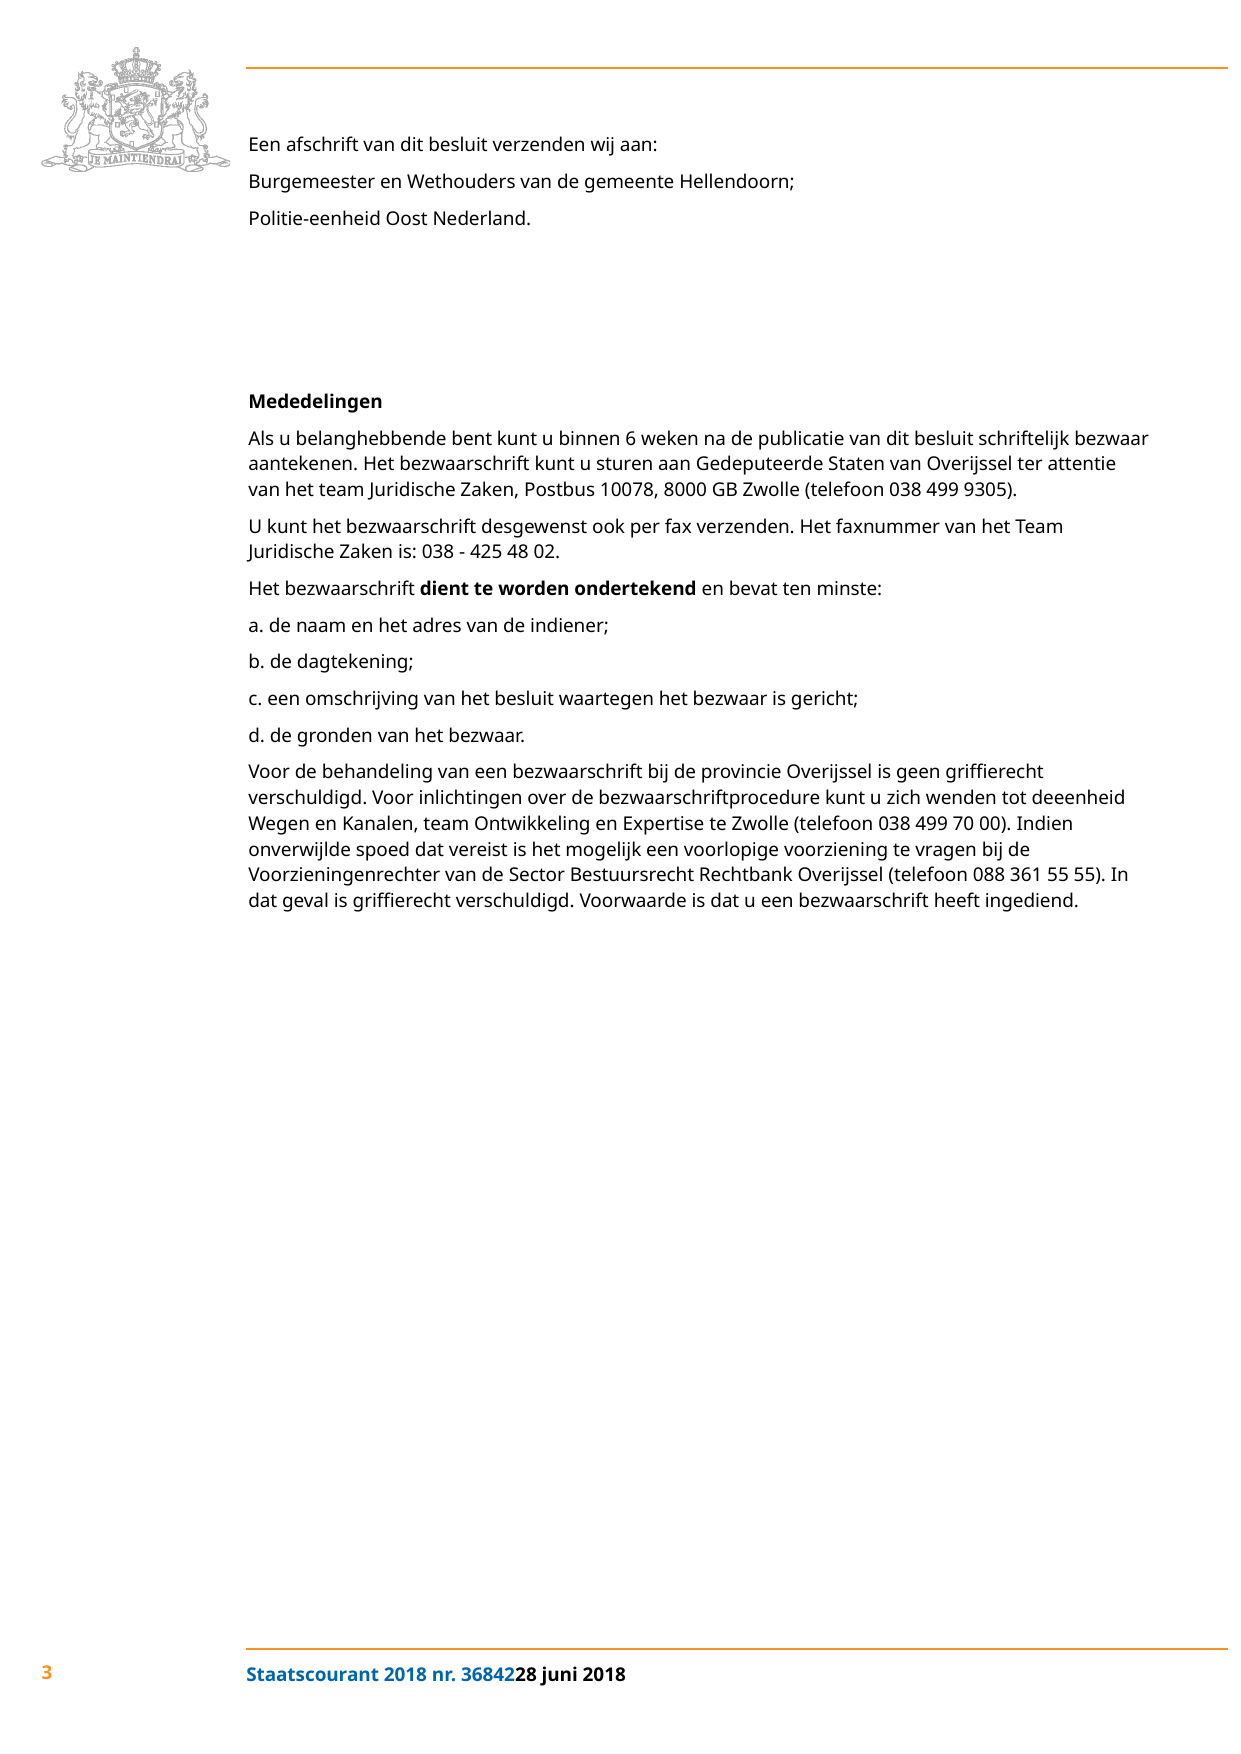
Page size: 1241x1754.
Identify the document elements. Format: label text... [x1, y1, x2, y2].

text a. de naam en het adres van de indiener; [248, 612, 1152, 638]
text c. een omschrijving van het besluit waartegen het bezwaar is gericht; [248, 685, 1152, 711]
text Het bezwaarschrift dient te worden ondertekend en bevat ten minste: [248, 575, 1152, 601]
text Als u belanghebbende bent kunt u binnen 6 weken na de publicatie van dit besluit schriftelijk bezwaar aantekenen. Het bezwaarschrift kunt u sturen aan Gedeputeerde Staten van Overijssel ter attentie van het team Juridische Zaken, Postbus 10078, 8000 GB Zwolle (telefoon 038 499 9305). [248, 425, 1152, 502]
picture [41, 47, 231, 172]
text Mededelingen [248, 388, 1152, 414]
text U kunt het bezwaarschrift desgewenst ook per fax verzenden. Het faxnummer van het Team Juridische Zaken is: 038 - 425 48 02. [248, 513, 1152, 564]
text Een afschrift van dit besluit verzenden wij aan: [248, 131, 1152, 157]
text Politie-eenheid Oost Nederland. [248, 205, 1152, 231]
text b. de dagtekening; [248, 649, 1152, 674]
text d. de gronden van het bezwaar. [248, 722, 1152, 748]
text Voor de behandeling van een bezwaarschrift bij de provincie Overijssel is geen griffierecht verschuldigd. Voor inlichtingen over de bezwaarschriftprocedure kunt u zich wenden tot deeenheid Wegen en Kanalen, team Ontwikkeling en Expertise te Zwolle (telefoon 038 499 70 00). Indien onverwijlde spoed dat vereist is het mogelijk een voorlopige voorziening te vragen bij de Voorzieningenrechter van de Sector Bestuursrecht Rechtbank Overijssel (telefoon 088 361 55 55). In dat geval is griffierecht verschuldigd. Voorwaarde is dat u een bezwaarschrift heeft ingediend. [248, 759, 1152, 913]
text Burgemeester en Wethouders van de gemeente Hellendoorn; [248, 168, 1152, 194]
